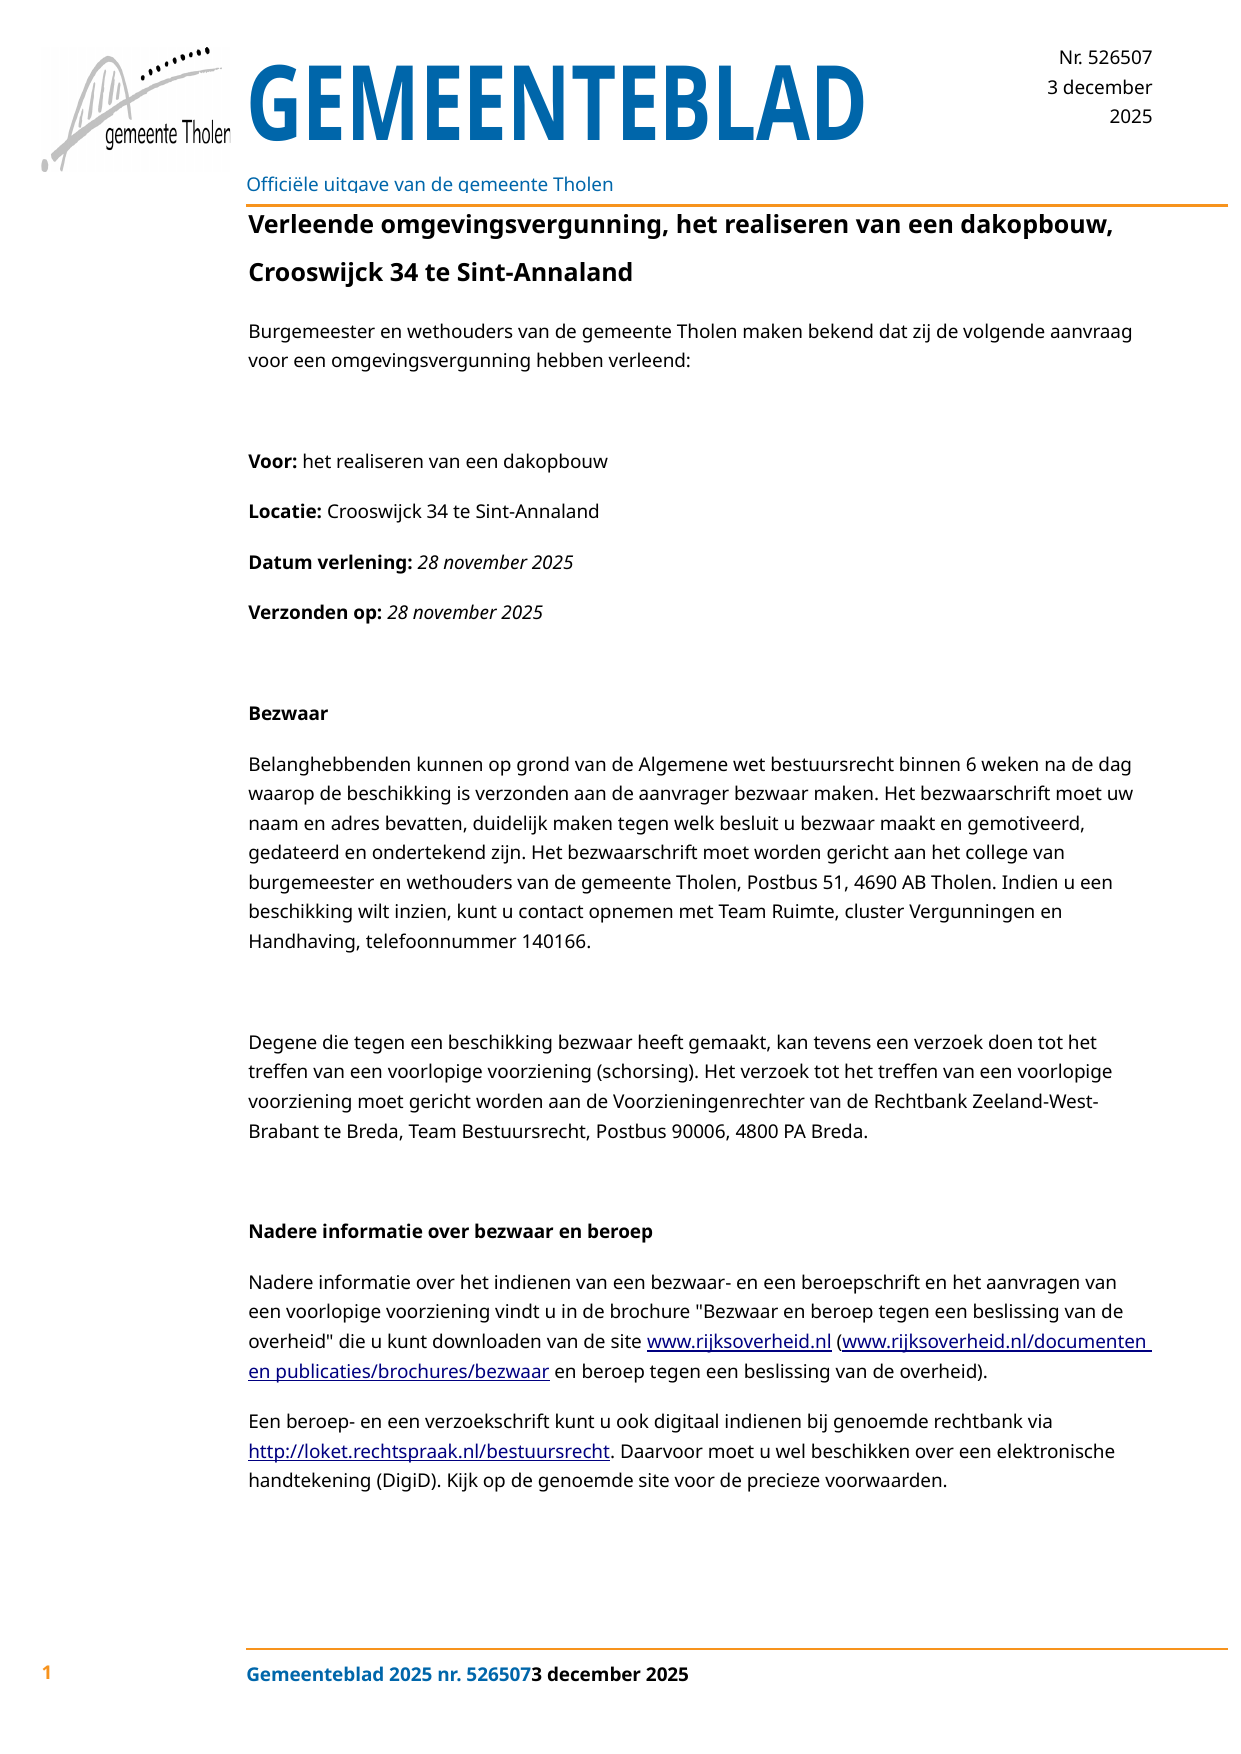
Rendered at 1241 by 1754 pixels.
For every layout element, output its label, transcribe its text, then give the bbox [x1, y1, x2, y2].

text Voor: het realiseren van een dakopbouw [248, 448, 1152, 474]
text Bezwaar [248, 700, 1152, 726]
text Degene die tegen een beschikking bezwaar heeft gemaakt, kan tevens een verzoek doen tot het treffen van een voorlopige voorziening (schorsing). Het verzoek tot het treffen van een voorlopige voorziening moet gericht worden aan de Voorzieningenrechter van de Rechtbank Zeeland-West-Brabant te Breda, Team Bestuursrecht, Postbus 90006, 4800 PA Breda. [248, 1029, 1152, 1144]
text Datum verlening: 28 november 2025 [248, 549, 1152, 575]
text Belanghebbenden kunnen op grond van de Algemene wet bestuursrecht binnen 6 weken na de dag waarop de beschikking is verzonden aan de aanvrager bezwaar maken. Het bezwaarschrift moet uw naam en adres bevatten, duidelijk maken tegen welk besluit u bezwaar maakt en gemotiveerd, gedateerd en ondertekend zijn. Het bezwaarschrift moet worden gericht aan het college van burgemeester en wethouders van de gemeente Tholen, Postbus 51, 4690 AB Tholen. Indien u een beschikking wilt inzien, kunt u contact opnemen met Team Ruimte, cluster Vergunningen en Handhaving, telefoonnummer 140166. [248, 751, 1152, 954]
text Nadere informatie over bezwaar en beroep [248, 1219, 1152, 1244]
picture [41, 47, 231, 172]
text Burgemeester en wethouders van de gemeente Tholen maken bekend dat zij de volgende aanvraag voor een omgevingsvergunning hebben verleend: [248, 318, 1152, 373]
text Nadere informatie over het indienen van een bezwaar- en een beroepschrift en het aanvragen van een voorlopige voorziening vindt u in de brochure "Bezwaar en beroep tegen een beslissing van de overheid" die u kunt downloaden van de site www.rijksoverheid.nl (www.rijksoverheid.nl/documenten en publicaties/brochures/bezwaar en beroep tegen een beslissing van de overheid). [248, 1269, 1152, 1384]
text Verleende omgevingsvergunning, het realiseren van een dakopbouw, Crooswijck 34 te Sint-Annaland [248, 207, 1152, 288]
text Verzonden op: 28 november 2025 [248, 599, 1152, 625]
text Locatie: Crooswijck 34 te Sint-Annaland [248, 499, 1152, 524]
text Een beroep- en een verzoekschrift kunt u ook digitaal indienen bij genoemde rechtbank via http://loket.rechtspraak.nl/bestuursrecht. Daarvoor moet u wel beschikken over een elektronische handtekening (DigiD). Kijk op de genoemde site voor de precieze voorwaarden. [248, 1408, 1152, 1493]
